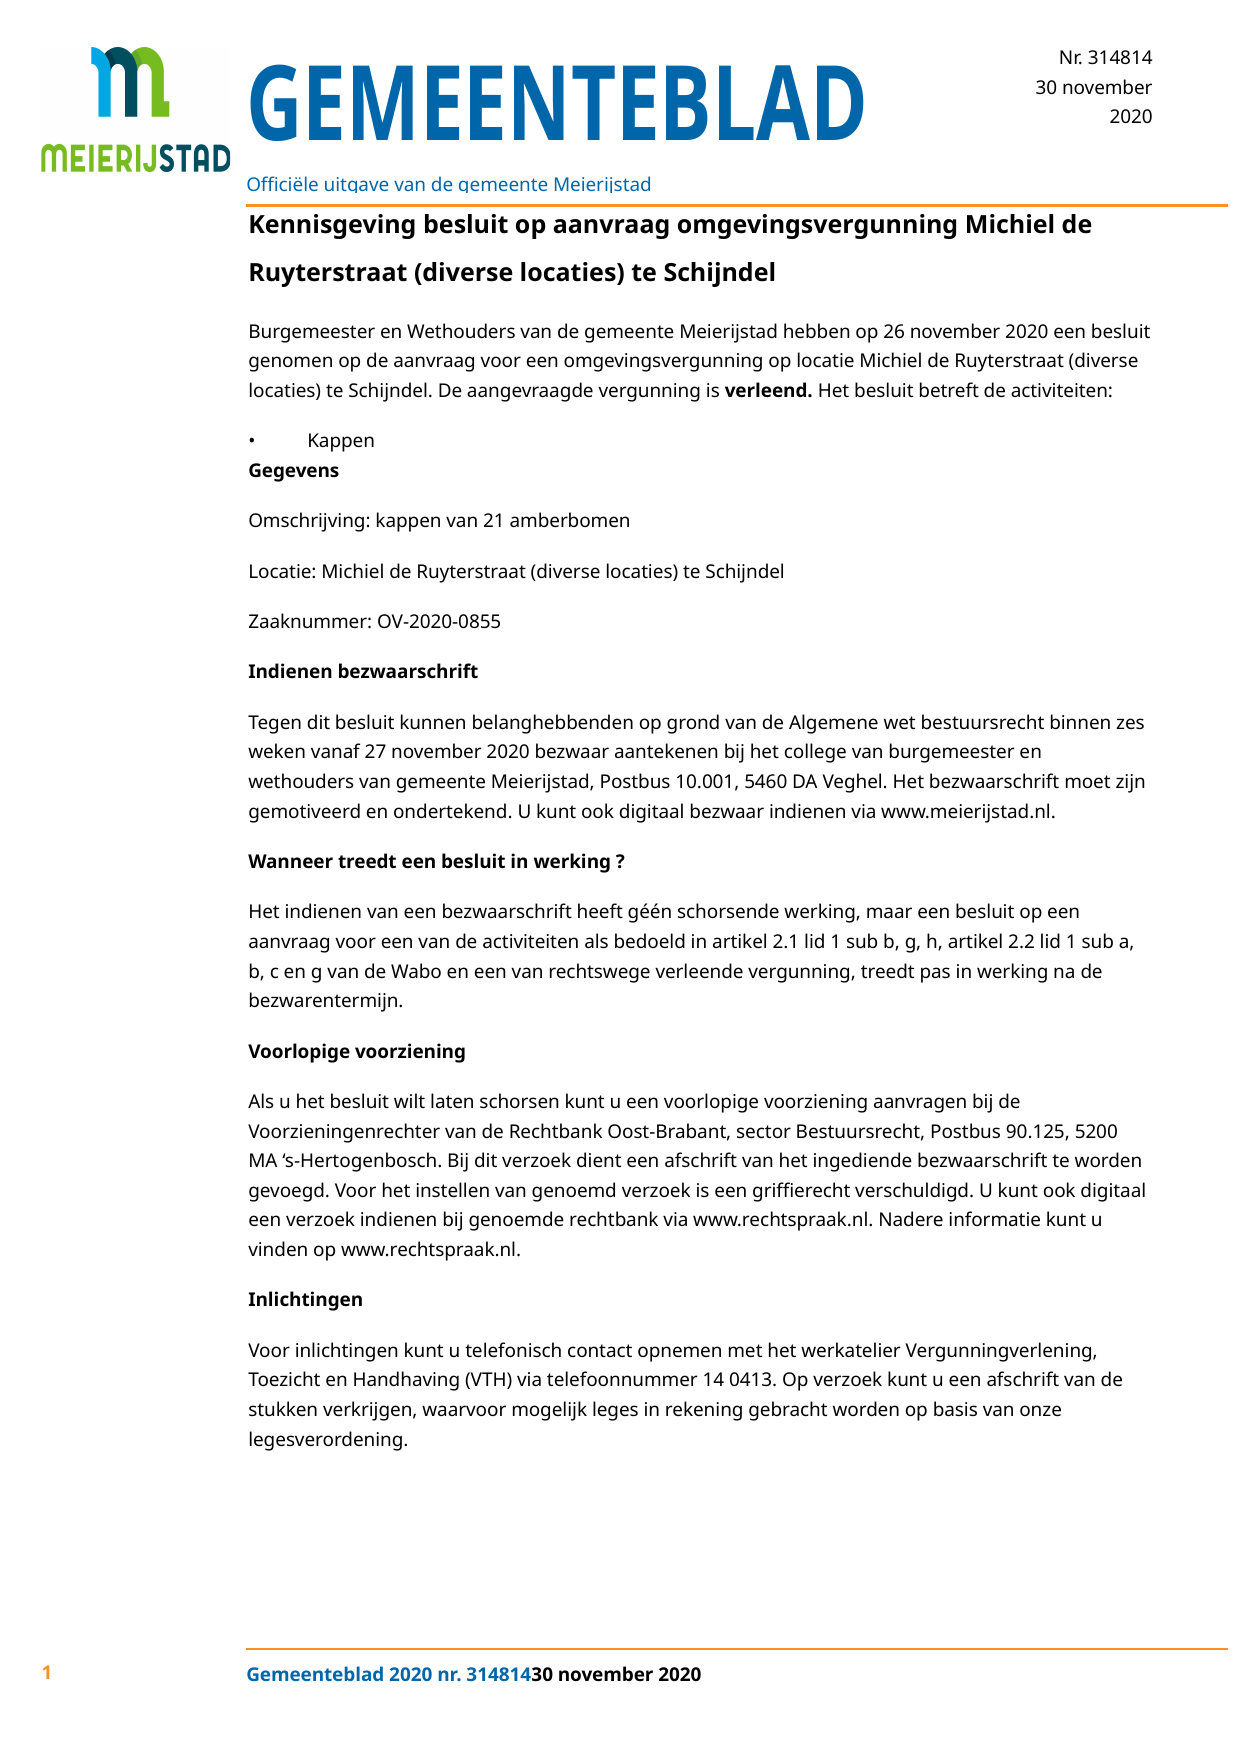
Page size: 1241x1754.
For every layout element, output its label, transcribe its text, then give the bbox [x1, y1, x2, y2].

text Zaaknummer: OV-2020-0855 [248, 608, 1152, 634]
text Burgemeester en Wethouders van de gemeente Meierijstad hebben op 26 november 2020 een besluit genomen op de aanvraag voor een omgevingsvergunning op locatie Michiel de Ruyterstraat (diverse locaties) te Schijndel. De aangevraagde vergunning is verleend. Het besluit betreft de activiteiten: [248, 318, 1152, 403]
text Inlichtingen [248, 1287, 1152, 1312]
text Gegevens [248, 457, 1152, 483]
text Wanneer treedt een besluit in werking ? [248, 848, 1152, 874]
text Locatie: Michiel de Ruyterstraat (diverse locaties) te Schijndel [248, 558, 1152, 584]
text Als u het besluit wilt laten schorsen kunt u een voorlopige voorziening aanvragen bij de Voorzieningenrechter van de Rechtbank Oost-Brabant, sector Bestuursrecht, Postbus 90.125, 5200 MA ‘s-Hertogenbosch. Bij dit verzoek dient een afschrift van het ingediende bezwaarschrift te worden gevoegd. Voor het instellen van genoemd verzoek is een griffierecht verschuldigd. U kunt ook digitaal een verzoek indienen bij genoemde rechtbank via www.rechtspraak.nl. Nadere informatie kunt u vinden op www.rechtspraak.nl. [248, 1088, 1152, 1262]
text Kennisgeving besluit op aanvraag omgevingsvergunning Michiel de Ruyterstraat (diverse locaties) te Schijndel [248, 207, 1152, 288]
list Kappen [248, 427, 1152, 453]
picture [41, 47, 231, 172]
text Voor inlichtingen kunt u telefonisch contact opnemen met het werkatelier Vergunningverlening, Toezicht en Handhaving (VTH) via telefoonnummer 14 0413. Op verzoek kunt u een afschrift van de stukken verkrijgen, waarvoor mogelijk leges in rekening gebracht worden op basis van onze legesverordening. [248, 1337, 1152, 1452]
text Indienen bezwaarschrift [248, 659, 1152, 684]
text Tegen dit besluit kunnen belanghebbenden op grond van de Algemene wet bestuursrecht binnen zes weken vanaf 27 november 2020 bezwaar aantekenen bij het college van burgemeester en wethouders van gemeente Meierijstad, Postbus 10.001, 5460 DA Veghel. Het bezwaarschrift moet zijn gemotiveerd en ondertekend. U kunt ook digitaal bezwaar indienen via www.meierijstad.nl. [248, 709, 1152, 824]
text Het indienen van een bezwaarschrift heeft géén schorsende werking, maar een besluit op een aanvraag voor een van de activiteiten als bedoeld in artikel 2.1 lid 1 sub b, g, h, artikel 2.2 lid 1 sub a, b, c en g van de Wabo en een van rechtswege verleende vergunning, treedt pas in werking na de bezwarentermijn. [248, 899, 1152, 1013]
text Omschrijving: kappen van 21 amberbomen [248, 507, 1152, 533]
text Voorlopige voorziening [248, 1038, 1152, 1064]
